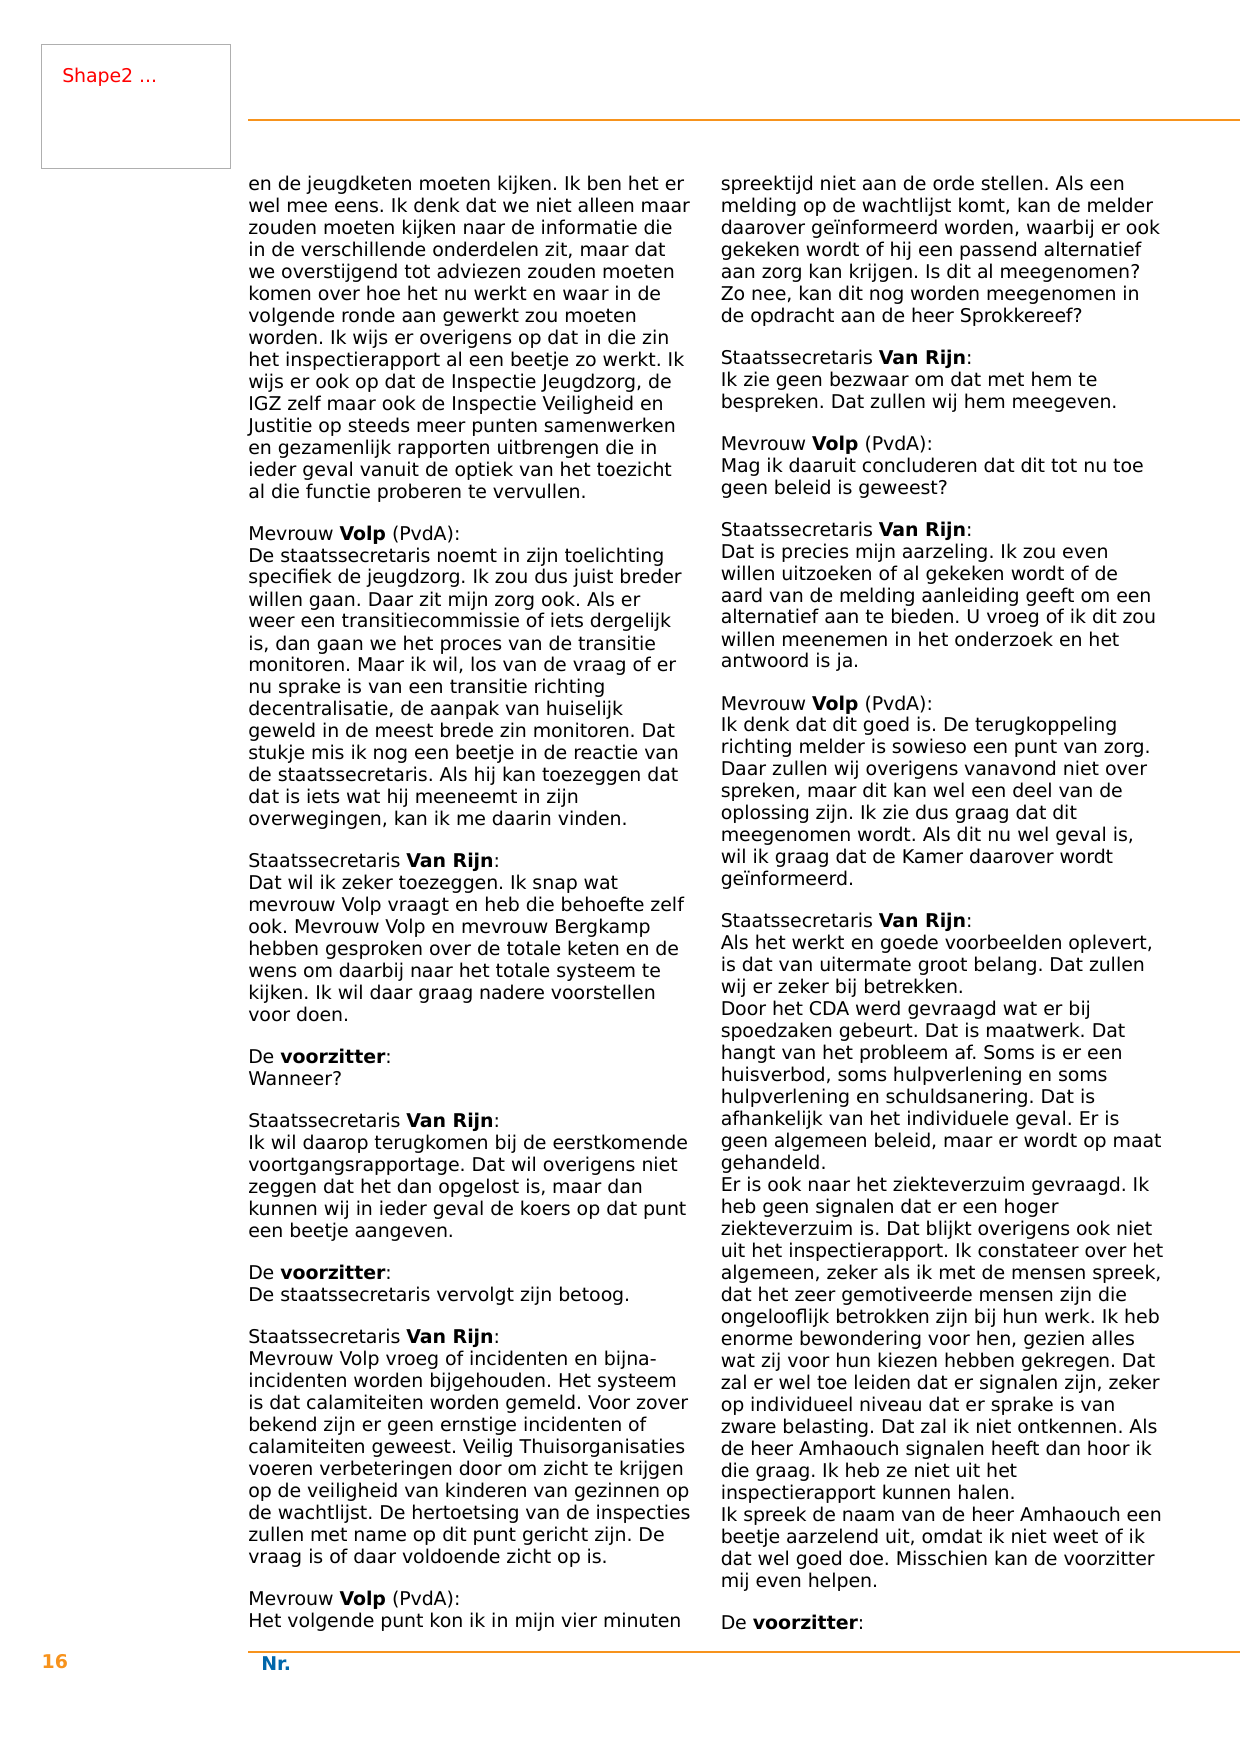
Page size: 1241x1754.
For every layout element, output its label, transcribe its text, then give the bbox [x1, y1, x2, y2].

text De voorzitter: [248, 1262, 691, 1284]
text Mevrouw Volp (PvdA): [248, 522, 691, 544]
text De staatssecretaris vervolgt zijn betoog. [248, 1284, 691, 1306]
text Staatssecretaris Van Rijn: [248, 1326, 691, 1348]
text Ik zie geen bezwaar om dat met hem te bespreken. Dat zullen wij hem meegeven. [721, 369, 1163, 413]
text Dat wil ik zeker toezeggen. Ik snap wat mevrouw Volp vraagt en heb die behoefte zelf ook. Mevrouw Volp en mevrouw Bergkamp hebben gesproken over de totale keten en de wens om daarbij naar het totale systeem te kijken. Ik wil daar graag nadere voorstellen voor doen. [248, 872, 691, 1026]
text spreektijd niet aan de orde stellen. Als een melding op de wachtlijst komt, kan de melder daarover geïnformeerd worden, waarbij er ook gekeken wordt of hij een passend alternatief aan zorg kan krijgen. Is dit al meegenomen? Zo nee, kan dit nog worden meegenomen in de opdracht aan de heer Sprokkereef? [721, 173, 1163, 327]
text Door het CDA werd gevraagd wat er bij spoedzaken gebeurt. Dat is maatwerk. Dat hangt van het probleem af. Soms is er een huisverbod, soms hulpverlening en soms hulpverlening en schuldsanering. Dat is afhankelijk van het individuele geval. Er is geen algemeen beleid, maar er wordt op maat gehandeld. [721, 998, 1163, 1174]
text Mevrouw Volp (PvdA): [721, 433, 1163, 454]
text Er is ook naar het ziekteverzuim gevraagd. Ik heb geen signalen dat er een hoger ziekteverzuim is. Dat blijkt overigens ook niet uit het inspectierapport. Ik constateer over het algemeen, zeker als ik met de mensen spreek, dat het zeer gemotiveerde mensen zijn die ongelooflijk betrokken zijn bij hun werk. Ik heb enorme bewondering voor hen, gezien alles wat zij voor hun kiezen hebben gekregen. Dat zal er wel toe leiden dat er signalen zijn, zeker op individueel niveau dat er sprake is van zware belasting. Dat zal ik niet ontkennen. Als de heer Amhaouch signalen heeft dan hoor ik die graag. Ik heb ze niet uit het inspectierapport kunnen halen. [721, 1174, 1163, 1504]
text De voorzitter: [721, 1612, 1163, 1633]
text Mag ik daaruit concluderen dat dit tot nu toe geen beleid is geweest? [721, 454, 1163, 498]
text Als het werkt en goede voorbeelden oplevert, is dat van uitermate groot belang. Dat zullen wij er zeker bij betrekken. [721, 932, 1163, 998]
text Wanneer? [248, 1068, 691, 1090]
text De voorzitter: [248, 1046, 691, 1068]
text en de jeugdketen moeten kijken. Ik ben het er wel mee eens. Ik denk dat we niet alleen maar zouden moeten kijken naar de informatie die in de verschillende onderdelen zit, maar dat we overstijgend tot adviezen zouden moeten komen over hoe het nu werkt en waar in de volgende ronde aan gewerkt zou moeten worden. Ik wijs er overigens op dat in die zin het inspectierapport al een beetje zo werkt. Ik wijs er ook op dat de Inspectie Jeugdzorg, de IGZ zelf maar ook de Inspectie Veiligheid en Justitie op steeds meer punten samenwerken en gezamenlijk rapporten uitbrengen die in ieder geval vanuit de optiek van het toezicht al die functie proberen te vervullen. [248, 173, 691, 502]
text Ik denk dat dit goed is. De terugkoppeling richting melder is sowieso een punt van zorg. Daar zullen wij overigens vanavond niet over spreken, maar dit kan wel een deel van de oplossing zijn. Ik zie dus graag dat dit meegenomen wordt. Als dit nu wel geval is, wil ik graag dat de Kamer daarover wordt geïnformeerd. [721, 714, 1163, 890]
text Mevrouw Volp vroeg of incidenten en bijna-incidenten worden bijgehouden. Het systeem is dat calamiteiten worden gemeld. Voor zover bekend zijn er geen ernstige incidenten of calamiteiten geweest. Veilig Thuisorganisaties voeren verbeteringen door om zicht te krijgen op de veiligheid van kinderen van gezinnen op de wachtlijst. De hertoetsing van de inspecties zullen met name op dit punt gericht zijn. De vraag is of daar voldoende zicht op is. [248, 1348, 691, 1568]
text Staatssecretaris Van Rijn: [721, 518, 1163, 541]
text De staatssecretaris noemt in zijn toelichting specifiek de jeugdzorg. Ik zou dus juist breder willen gaan. Daar zit mijn zorg ook. Als er weer een transitiecommissie of iets dergelijk is, dan gaan we het proces van de transitie monitoren. Maar ik wil, los van de vraag of er nu sprake is van een transitie richting decentralisatie, de aanpak van huiselijk geweld in de meest brede zin monitoren. Dat stukje mis ik nog een beetje in de reactie van de staatssecretaris. Als hij kan toezeggen dat dat is iets wat hij meeneemt in zijn overwegingen, kan ik me daarin vinden. [248, 544, 691, 830]
text Ik spreek de naam van de heer Amhaouch een beetje aarzelend uit, omdat ik niet weet of ik dat wel goed doe. Misschien kan de voorzitter mij even helpen. [721, 1504, 1163, 1592]
text Mevrouw Volp (PvdA): [248, 1588, 691, 1609]
text Ik wil daarop terugkomen bij de eerstkomende voortgangsrapportage. Dat wil overigens niet zeggen dat het dan opgelost is, maar dan kunnen wij in ieder geval de koers op dat punt een beetje aangeven. [248, 1132, 691, 1242]
text Dat is precies mijn aarzeling. Ik zou even willen uitzoeken of al gekeken wordt of de aard van de melding aanleiding geeft om een alternatief aan te bieden. U vroeg of ik dit zou willen meenemen in het onderzoek en het antwoord is ja. [721, 541, 1163, 672]
text Het volgende punt kon ik in mijn vier minuten [248, 1609, 691, 1632]
text Mevrouw Volp (PvdA): [721, 692, 1163, 714]
text Staatssecretaris Van Rijn: [721, 347, 1163, 369]
text Staatssecretaris Van Rijn: [721, 910, 1163, 932]
text Staatssecretaris Van Rijn: [248, 850, 691, 872]
text Staatssecretaris Van Rijn: [248, 1110, 691, 1132]
